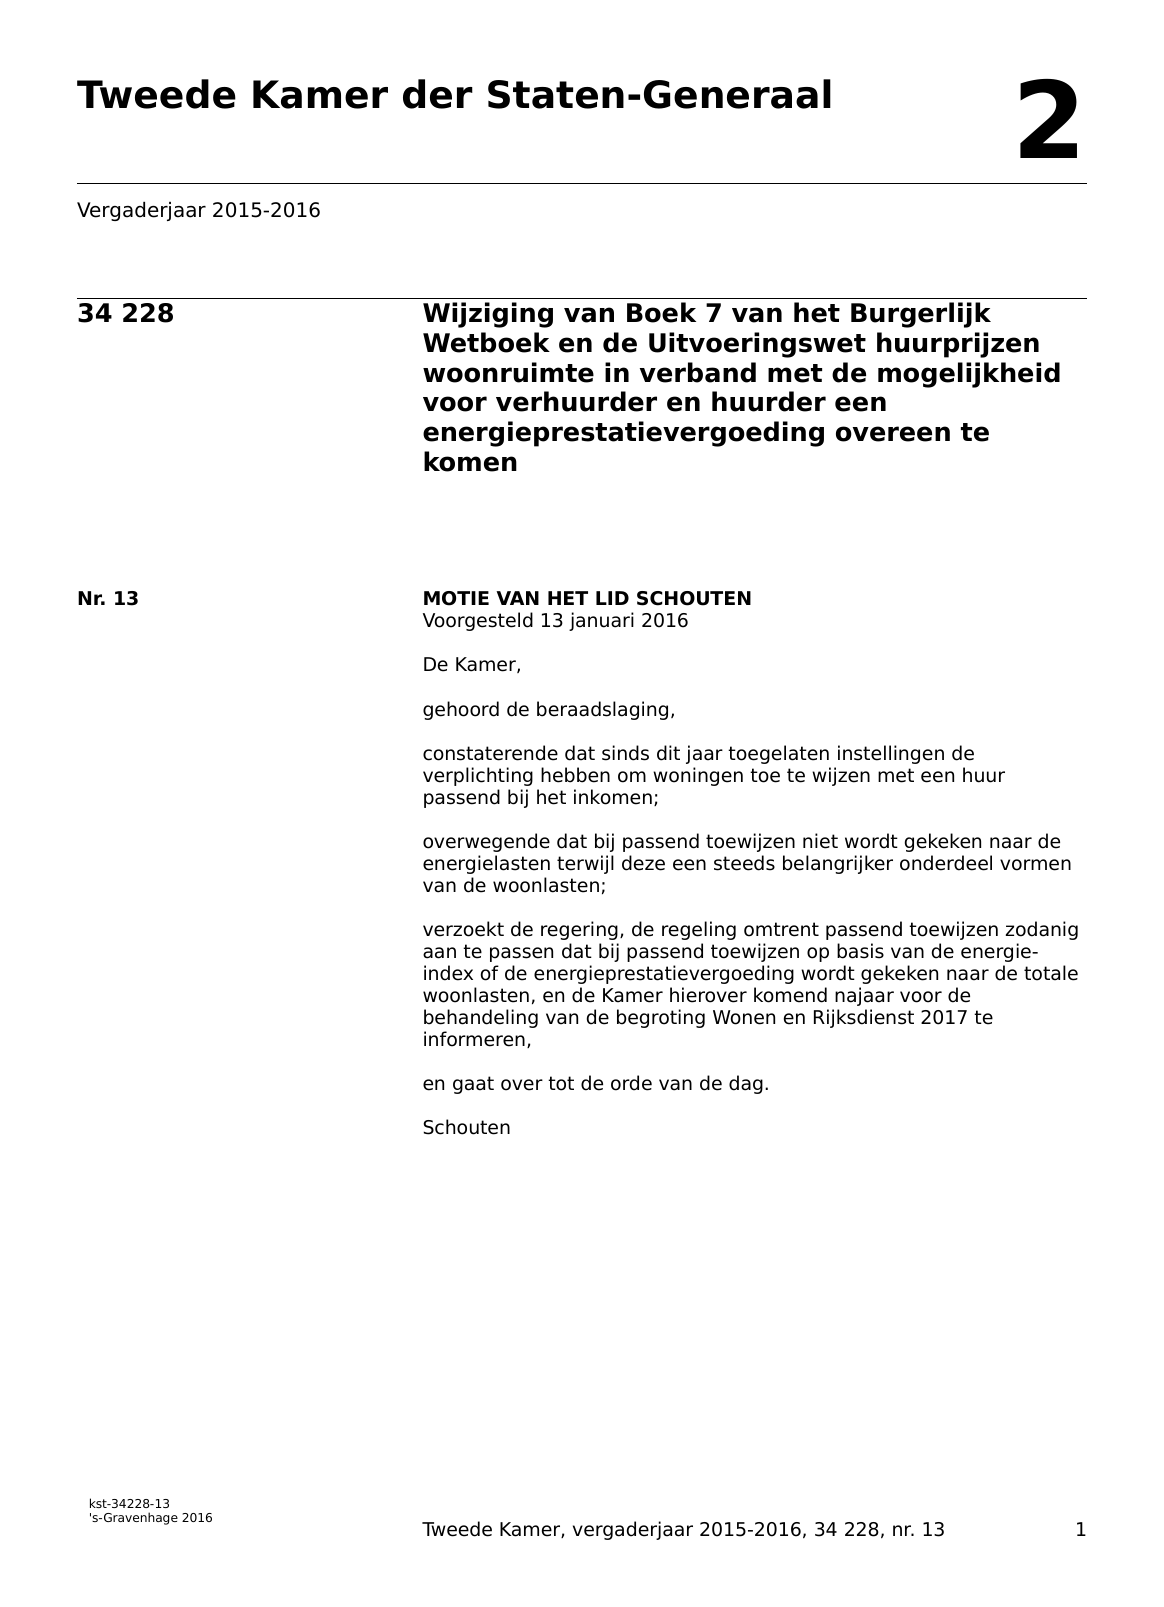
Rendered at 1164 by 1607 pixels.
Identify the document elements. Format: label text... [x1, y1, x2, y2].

text en gaat over tot de orde van de dag. [422, 1073, 1087, 1095]
text verzoekt de regering, de regeling omtrent passend toewijzen zodanig aan te passen dat bij passend toewijzen op basis van de energie-index of de energieprestatievergoeding wordt gekeken naar de totale woonlasten, en de Kamer hierover komend najaar voor de behandeling van de begroting Wonen en Rijksdienst 2017 te informeren, [422, 919, 1087, 1051]
text constaterende dat sinds dit jaar toegelaten instellingen de verplichting hebben om woningen toe te wijzen met een huur passend bij het inkomen; [422, 743, 1087, 808]
text De Kamer, [422, 654, 1087, 676]
text gehoord de beraadslaging, [422, 698, 1087, 720]
text kst-34228-13 [88, 1497, 323, 1511]
table_cell Vergaderjaar 2015-2016 [77, 184, 1087, 298]
subtitle 34 228 Wijziging van Boek 7 van het Burgerlijk Wetboek en de Uitvoeringswet huurprijzen woonruimte in verband met de mogelijkheid voor verhuurder en huurder een energieprestatievergoeding overeen te komen [77, 299, 1087, 477]
text overwegende dat bij passend toewijzen niet wordt gekeken naar de energielasten terwijl deze een steeds belangrijker onderdeel vormen van de woonlasten; [422, 831, 1087, 897]
text Voorgesteld 13 januari 2016 [422, 610, 1087, 632]
table_header Tweede Kamer der Staten-Generaal [77, 59, 886, 183]
table_header 2 [886, 59, 1087, 183]
text 's-Gravenhage 2016 [88, 1511, 323, 1525]
subtitle Nr. 13 MOTIE VAN HET LID SCHOUTEN [77, 588, 1087, 610]
text Schouten [422, 1117, 1087, 1139]
